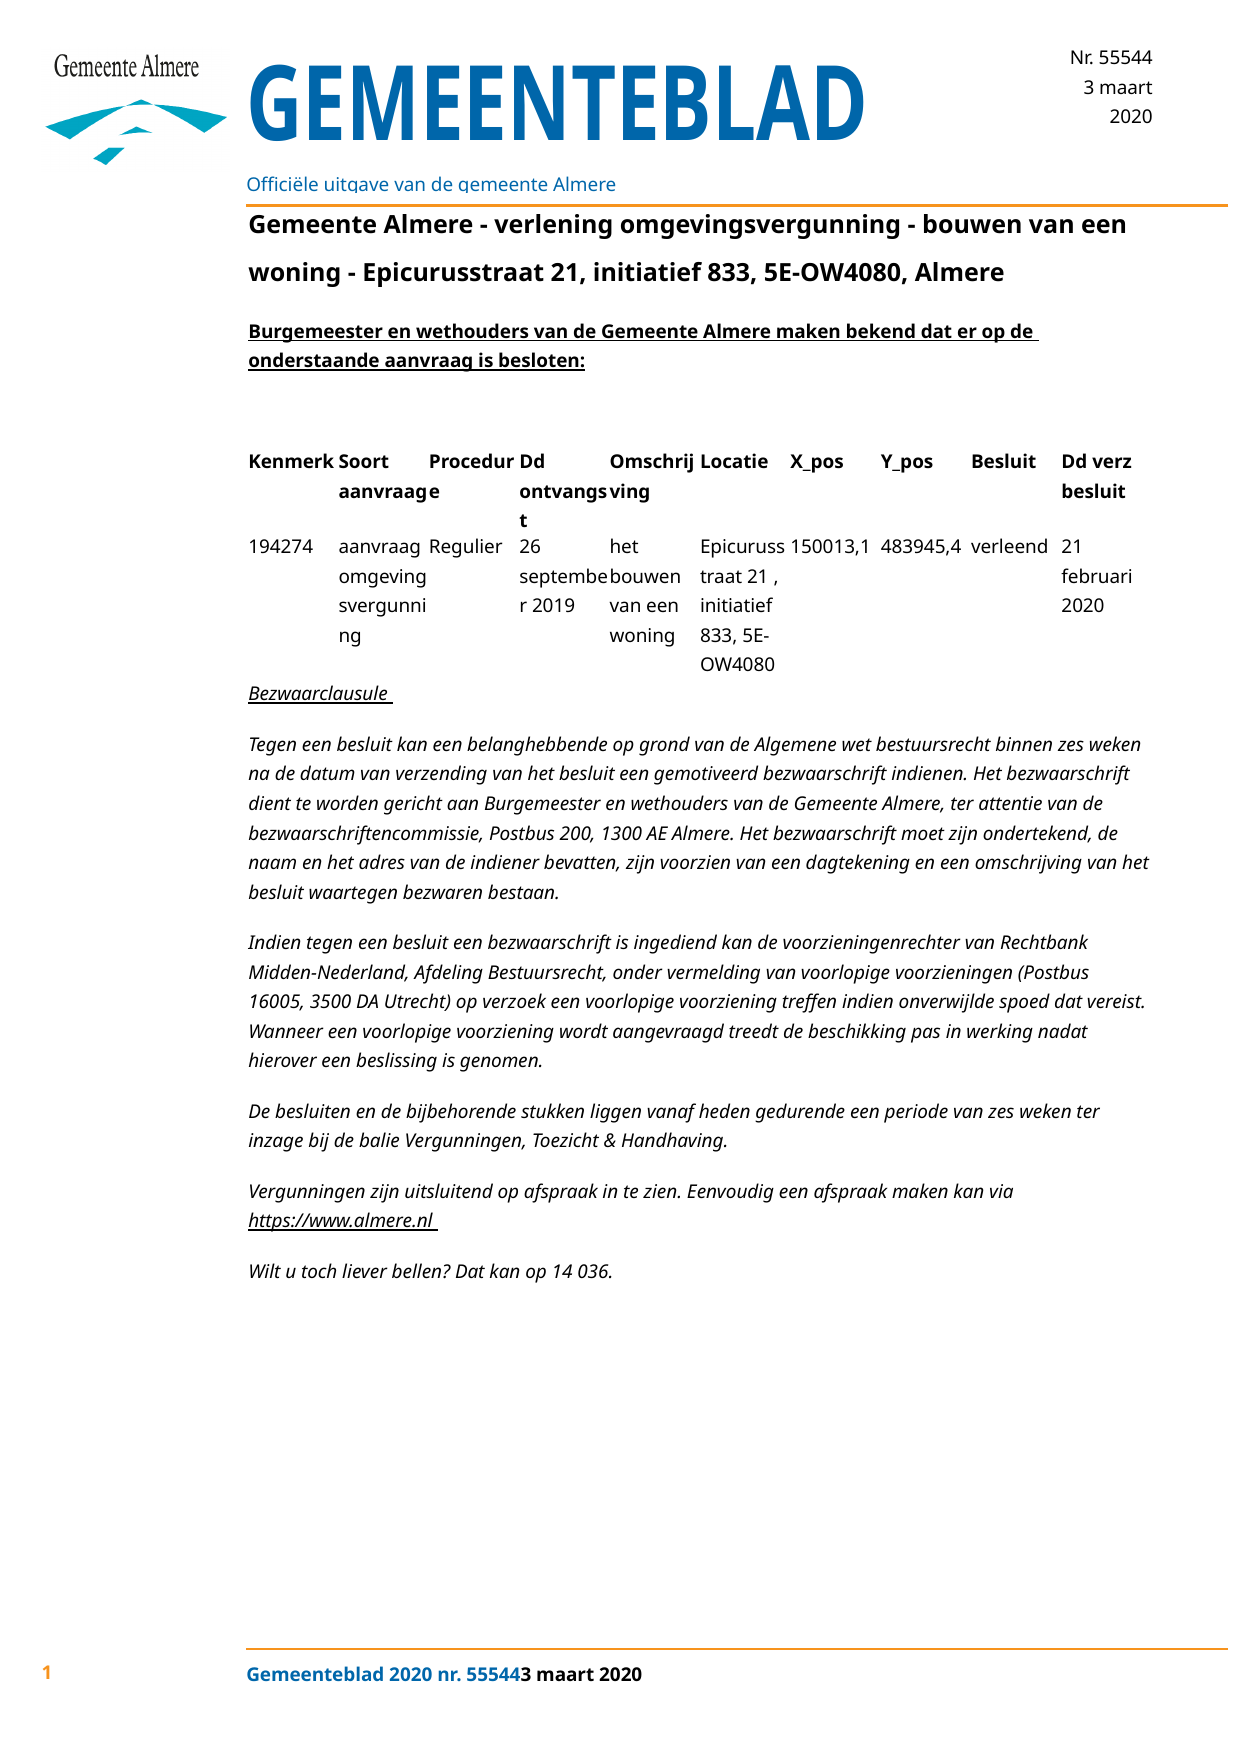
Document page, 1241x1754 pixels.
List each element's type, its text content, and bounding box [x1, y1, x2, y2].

table_cell aanvraag omgevingsvergunning [338, 533, 429, 677]
text Vergunningen zijn uitsluitend op afspraak in te zien. Eenvoudig een afspraak maken kan via https://www.almere.nl [248, 1178, 1152, 1233]
table_cell Regulier [429, 533, 519, 677]
table_cell 26 september 2019 [519, 533, 609, 677]
table_header Soort aanvraag [338, 449, 429, 533]
table_header Y_pos [881, 449, 971, 533]
table_header Kenmerk [248, 449, 338, 533]
table_cell verleend [971, 533, 1061, 677]
table_header Dd verz besluit [1061, 449, 1152, 533]
table_header X_pos [790, 449, 881, 533]
table_cell 194274 [248, 533, 338, 677]
table_cell 150013,1 [790, 533, 881, 677]
text Gemeente Almere - verlening omgevingsvergunning - bouwen van een woning - Epicurusstraat 21, initiatief 833, 5E-OW4080, Almere [248, 207, 1152, 288]
text Bezwaarclausule [248, 681, 1152, 706]
table_header Procedure [429, 449, 519, 533]
text Tegen een besluit kan een belanghebbende op grond van de Algemene wet bestuursrecht binnen zes weken na de datum van verzending van het besluit een gemotiveerd bezwaarschrift indienen. Het bezwaarschrift dient te worden gericht aan Burgemeester en wethouders van de Gemeente Almere, ter attentie van de bezwaarschriftencommissie, Postbus 200, 1300 AE Almere. Het bezwaarschrift moet zijn ondertekend, de naam en het adres van de indiener bevatten, zijn voorzien van een dagtekening en een omschrijving van het besluit waartegen bezwaren bestaan. [248, 731, 1152, 905]
table_cell het bouwen van een woning [609, 533, 700, 677]
table_cell Epicurusstraat 21 , initiatief 833, 5E-OW4080 [700, 533, 790, 677]
table_header Omschrijving [609, 449, 700, 533]
table_cell 21 februari 2020 [1061, 533, 1152, 677]
text De besluiten en de bijbehorende stukken liggen vanaf heden gedurende een periode van zes weken ter inzage bij de balie Vergunningen, Toezicht & Handhaving. [248, 1098, 1152, 1153]
text Wilt u toch liever bellen? Dat kan op 14 036. [248, 1258, 1152, 1284]
table_header Locatie [700, 449, 790, 533]
table_header Besluit [971, 449, 1061, 533]
text Indien tegen een besluit een bezwaarschrift is ingediend kan de voorzieningenrechter van Rechtbank Midden-Nederland, Afdeling Bestuursrecht, onder vermelding van voorlopige voorzieningen (Postbus 16005, 3500 DA Utrecht) op verzoek een voorlopige voorziening treffen indien onverwijlde spoed dat vereist. Wanneer een voorlopige voorziening wordt aangevraagd treedt de beschikking pas in werking nadat hierover een beslissing is genomen. [248, 929, 1152, 1073]
text Burgemeester en wethouders van de Gemeente Almere maken bekend dat er op de onderstaande aanvraag is besloten: [248, 318, 1152, 373]
picture [41, 47, 231, 172]
table_cell 483945,4 [881, 533, 971, 677]
table_header Dd ontvangst [519, 449, 609, 533]
